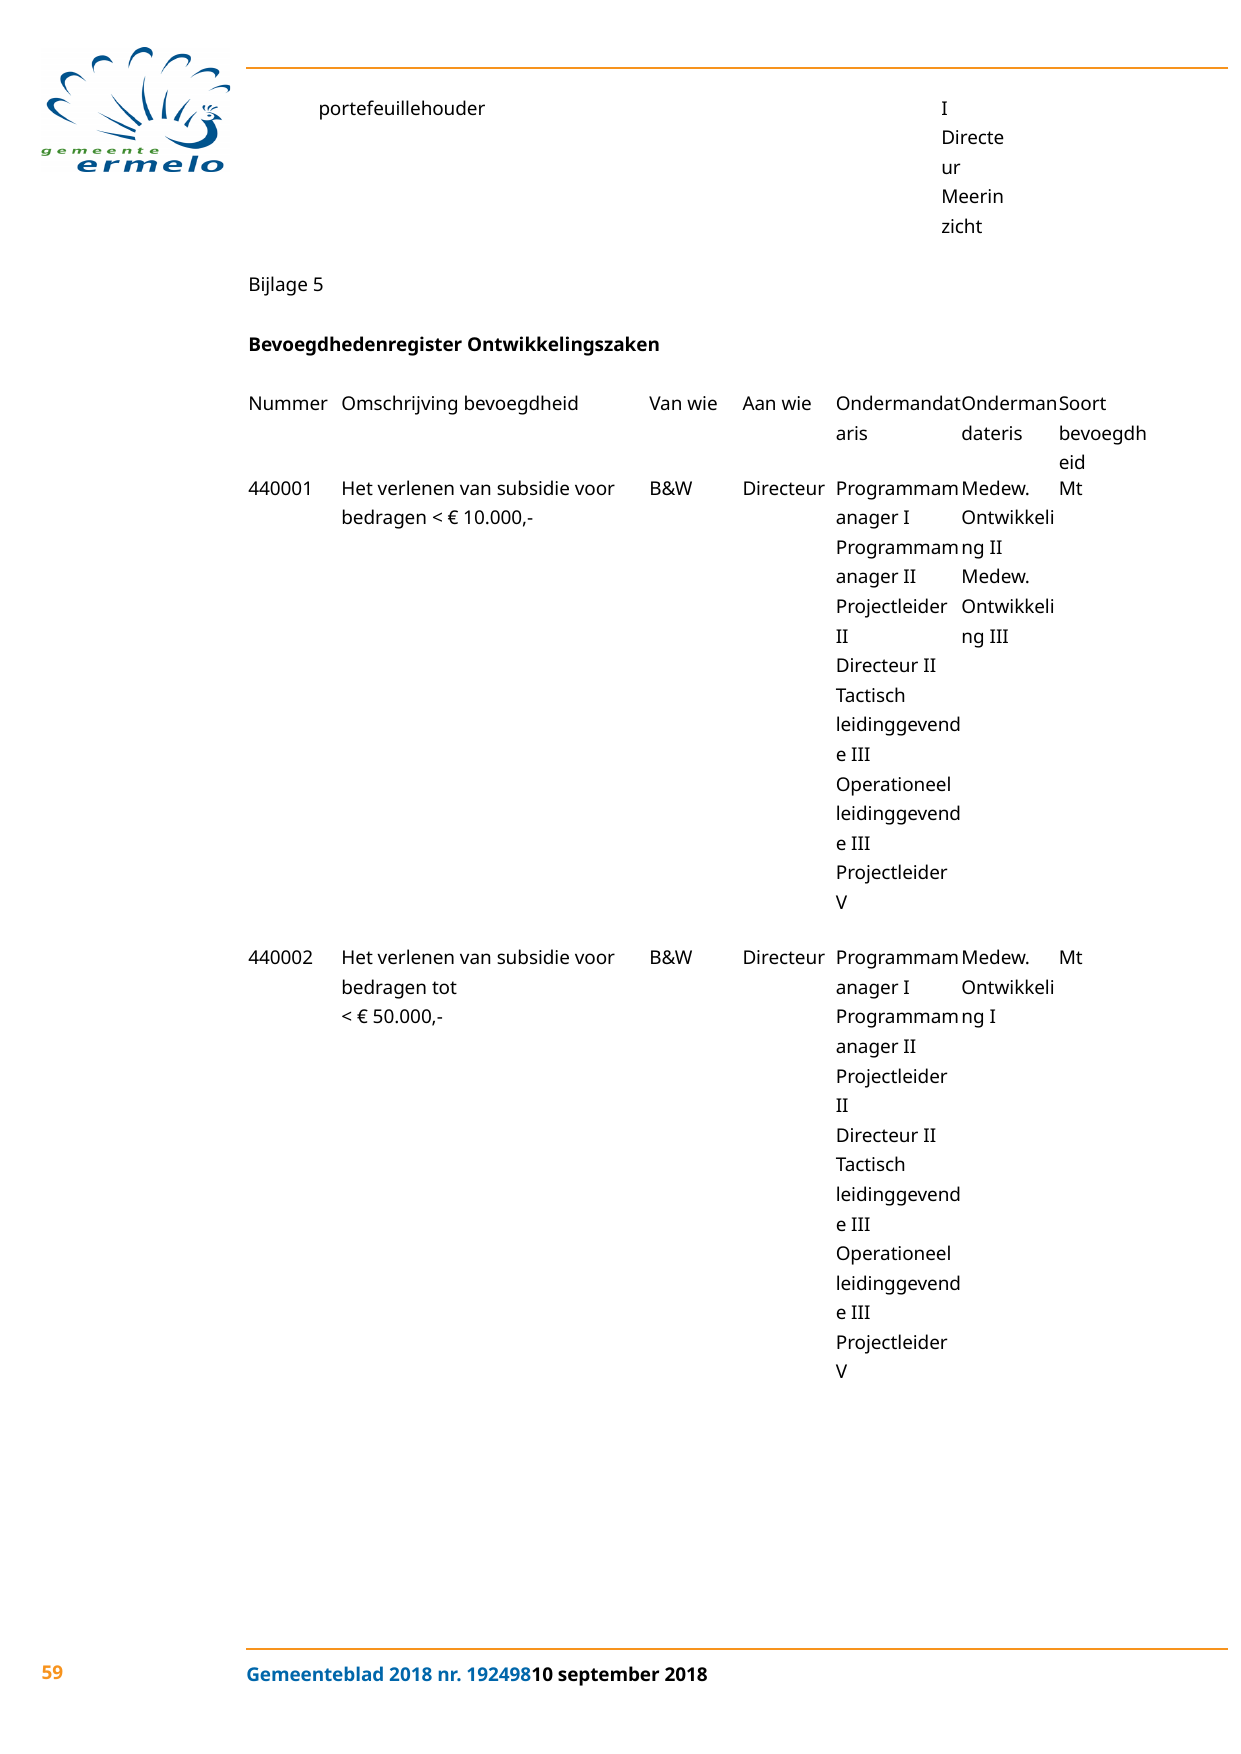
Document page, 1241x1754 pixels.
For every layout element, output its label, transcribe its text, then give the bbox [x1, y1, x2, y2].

table_cell Het verlenen van subsidie voor bedragen tot < € 50.000,- [341, 945, 649, 1414]
table_cell [1011, 95, 1081, 239]
table_cell Mt [1059, 945, 1152, 1414]
table_cell [801, 95, 871, 239]
table_cell Mt [1059, 475, 1152, 944]
table_cell 440001 [248, 475, 341, 944]
table_cell B&W [649, 475, 742, 944]
table_header Nummer [248, 390, 341, 475]
table_cell I Directeur Meerinzicht [941, 95, 1011, 239]
text Bijlage 5 [248, 272, 1152, 297]
text Bevoegdhedenregister Ontwikkelingszaken [248, 331, 1152, 357]
table_header Aan wie [742, 390, 836, 475]
table_header Van wie [649, 390, 742, 475]
table_header Soort bevoegdheid [1059, 390, 1152, 475]
table_cell 440002 [248, 945, 341, 1414]
table_cell B&W [649, 945, 742, 1414]
table_cell [248, 95, 318, 239]
table_cell [1081, 95, 1152, 239]
table_header Ondermandataris [836, 390, 961, 475]
table_cell [871, 95, 941, 239]
table_cell Directeur [742, 475, 836, 944]
table_cell Programmamanager I Programmamanager II Projectleider II Directeur II Tactisch leidinggevende III Operationeel leidinggevende III Projectleider V [836, 475, 961, 944]
table_cell Programmamanager I Programmamanager II Projectleider II Directeur II Tactisch leidinggevende III Operationeel leidinggevende III Projectleider V [836, 945, 961, 1414]
table_header Ondermandateris [961, 390, 1058, 475]
table_cell Medew. Ontwikkeling II Medew. Ontwikkeling III [961, 475, 1058, 944]
table_cell Medew. Ontwikkeling I [961, 945, 1058, 1414]
table_cell Het verlenen van subsidie voor bedragen < € 10.000,- [341, 475, 649, 944]
table_header Omschrijving bevoegdheid [341, 390, 649, 475]
table_cell portefeuillehouder [318, 95, 801, 239]
picture [41, 47, 231, 172]
table_cell Directeur [742, 945, 836, 1414]
